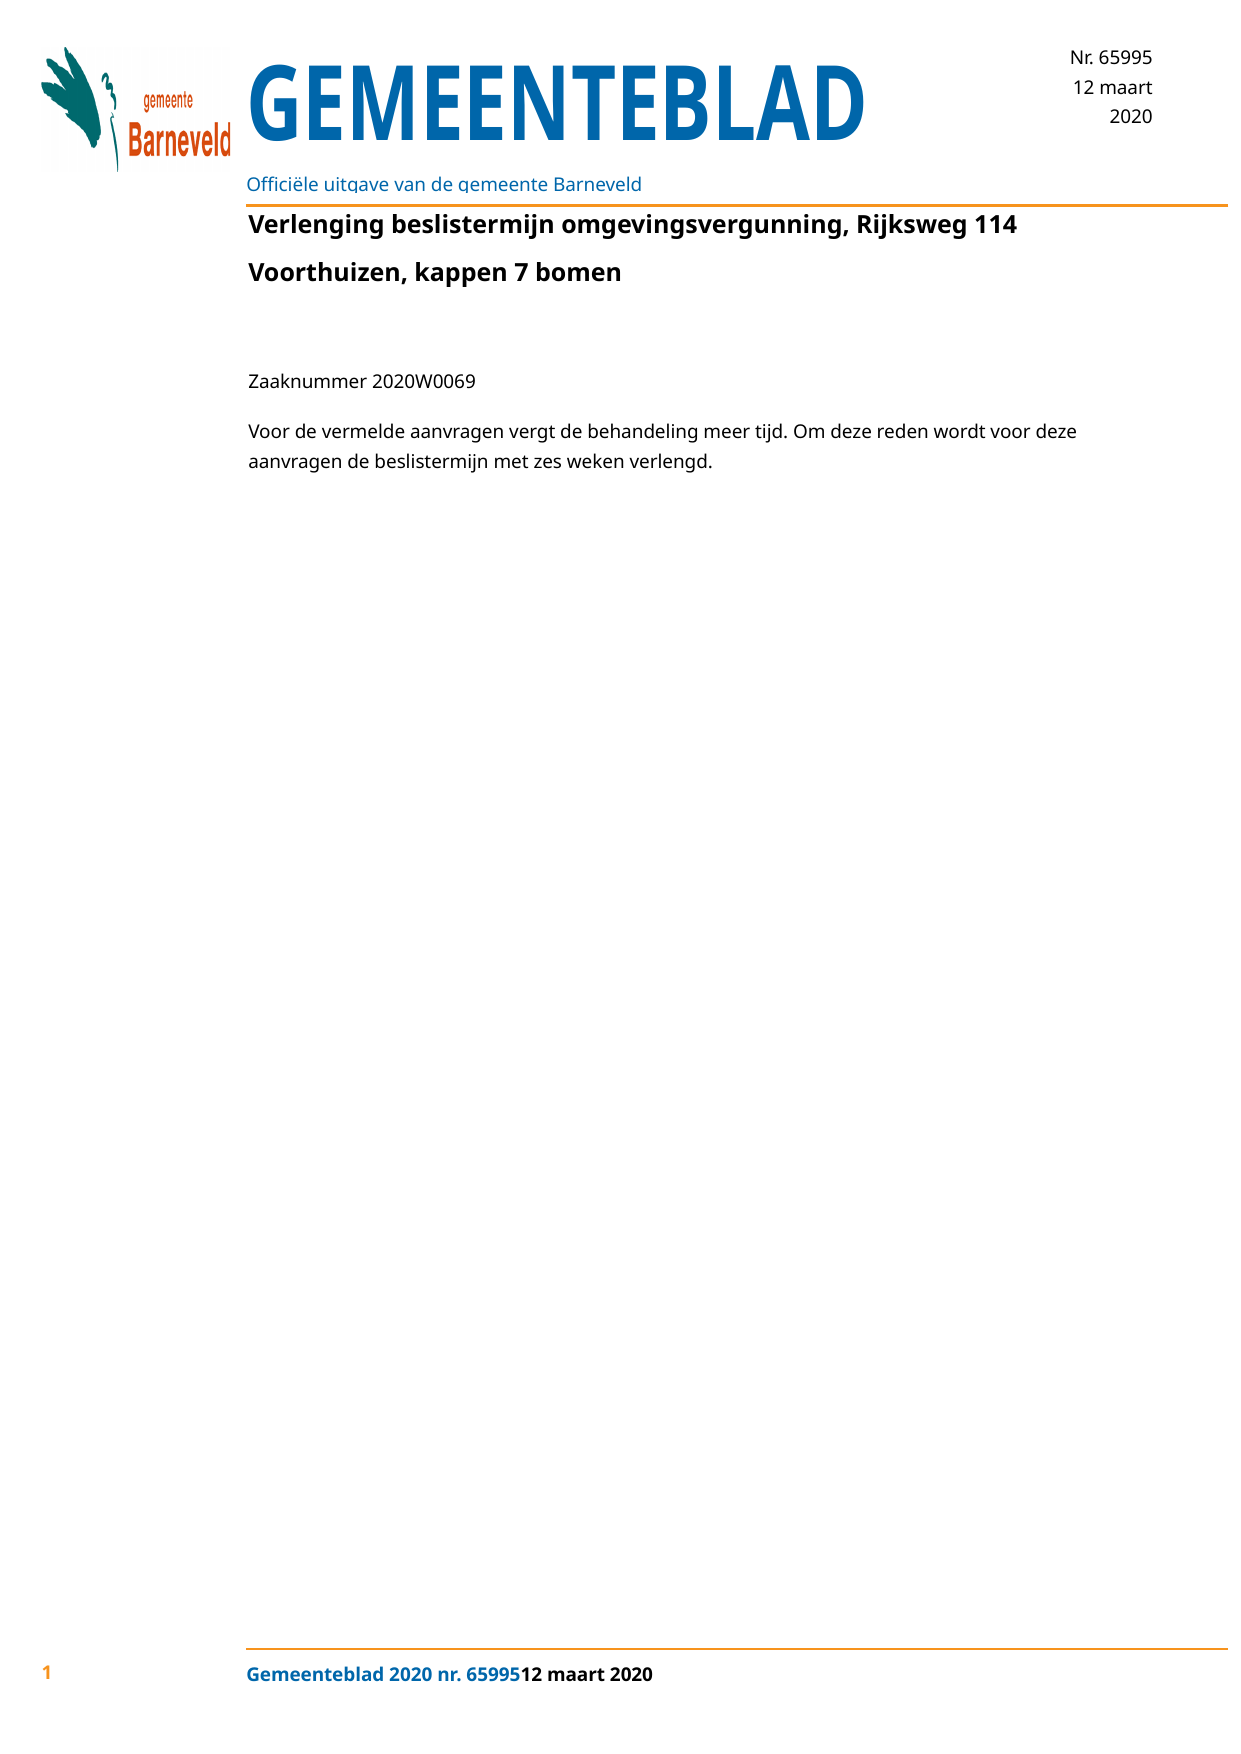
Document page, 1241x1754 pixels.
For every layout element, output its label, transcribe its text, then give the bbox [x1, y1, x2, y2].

text Zaaknummer 2020W0069 [248, 368, 1152, 394]
text Voor de vermelde aanvragen vergt de behandeling meer tijd. Om deze reden wordt voor deze aanvragen de beslistermijn met zes weken verlengd. [248, 419, 1152, 474]
text Verlenging beslistermijn omgevingsvergunning, Rijksweg 114 Voorthuizen, kappen 7 bomen [248, 207, 1152, 288]
picture [41, 47, 231, 172]
